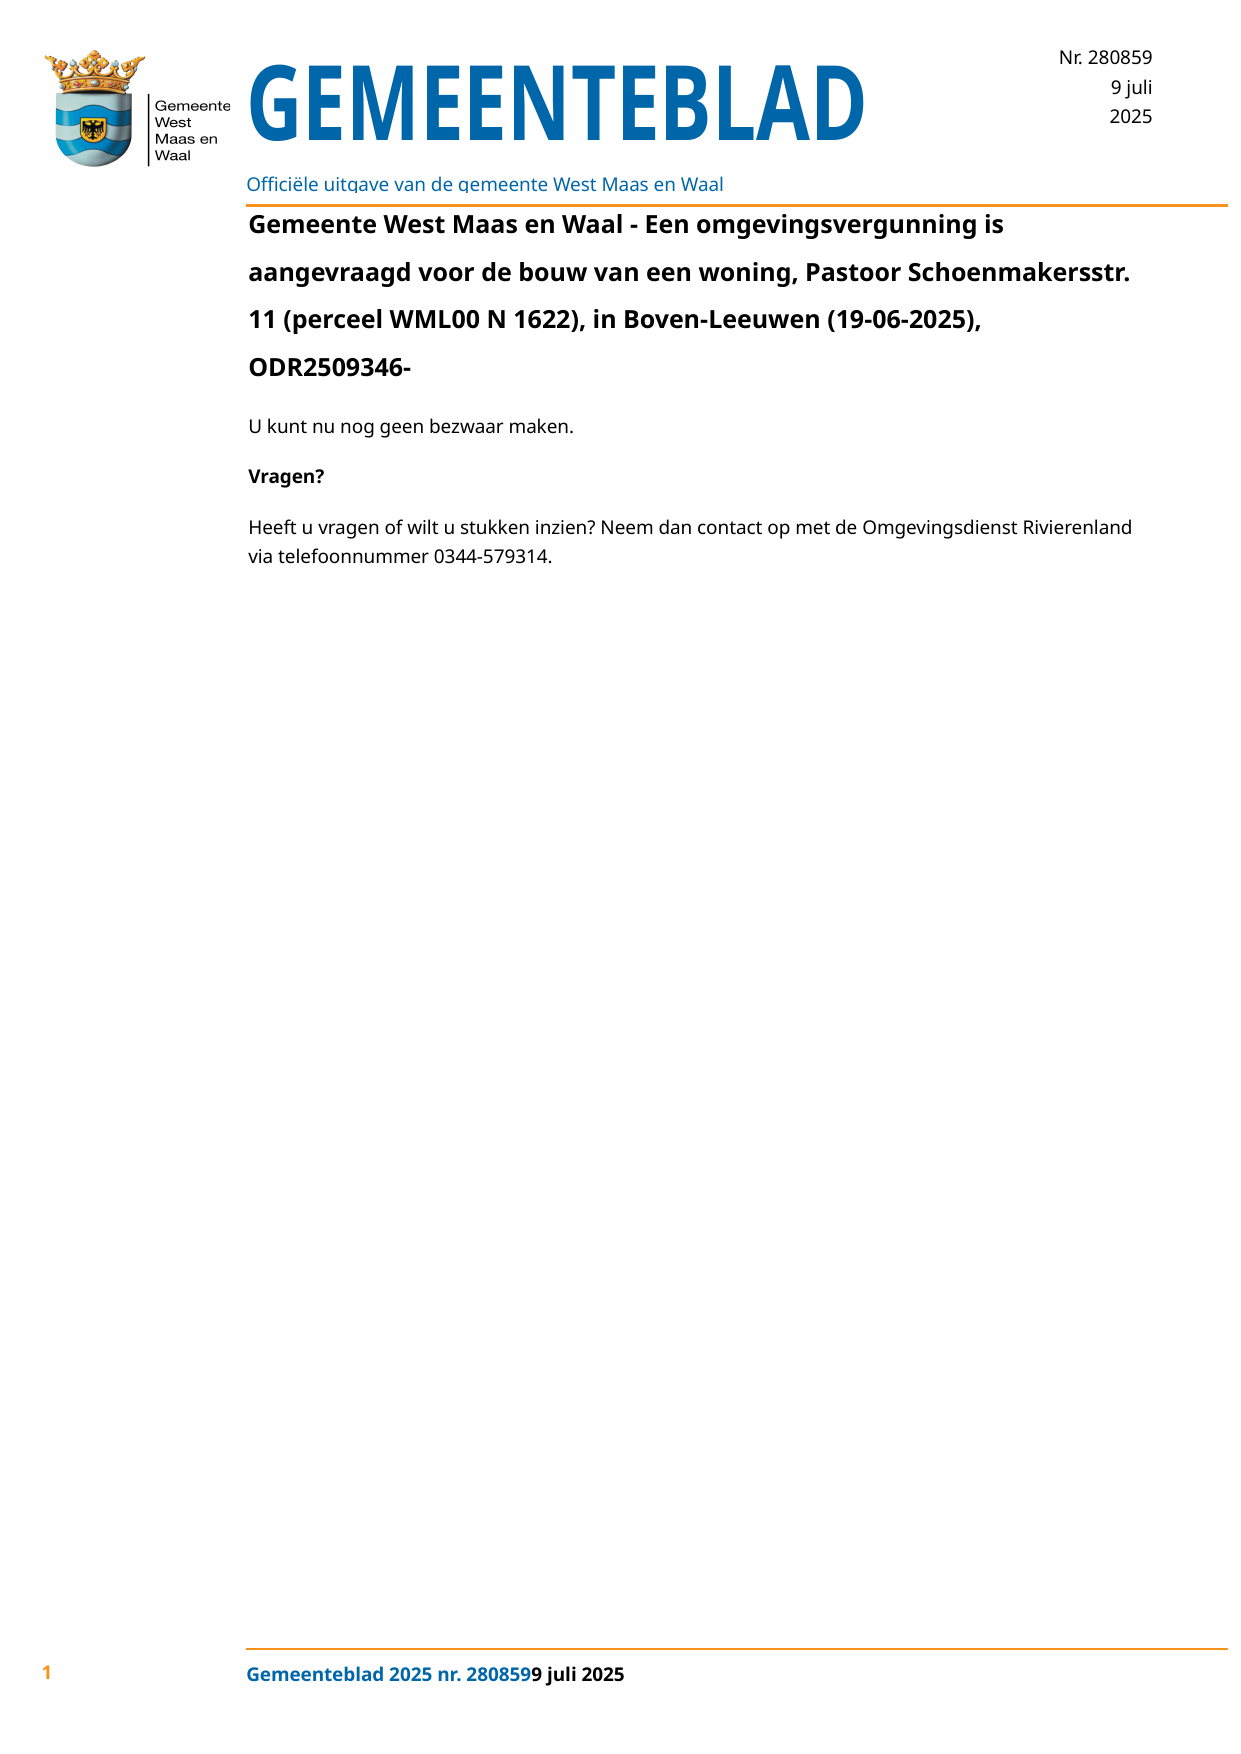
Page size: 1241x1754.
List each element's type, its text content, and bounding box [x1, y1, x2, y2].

text Gemeente West Maas en Waal - Een omgevingsvergunning is aangevraagd voor de bouw van een woning, Pastoor Schoenmakersstr. 11 (perceel WML00 N 1622), in Boven-Leeuwen (19-06-2025), ODR2509346- [248, 207, 1152, 384]
picture [41, 47, 231, 172]
text U kunt nu nog geen bezwaar maken. [248, 413, 1152, 439]
text Vragen? [248, 463, 1152, 489]
text Heeft u vragen of wilt u stukken inzien? Neem dan contact op met de Omgevingsdienst Rivierenland via telefoonnummer 0344-579314. [248, 514, 1152, 569]
